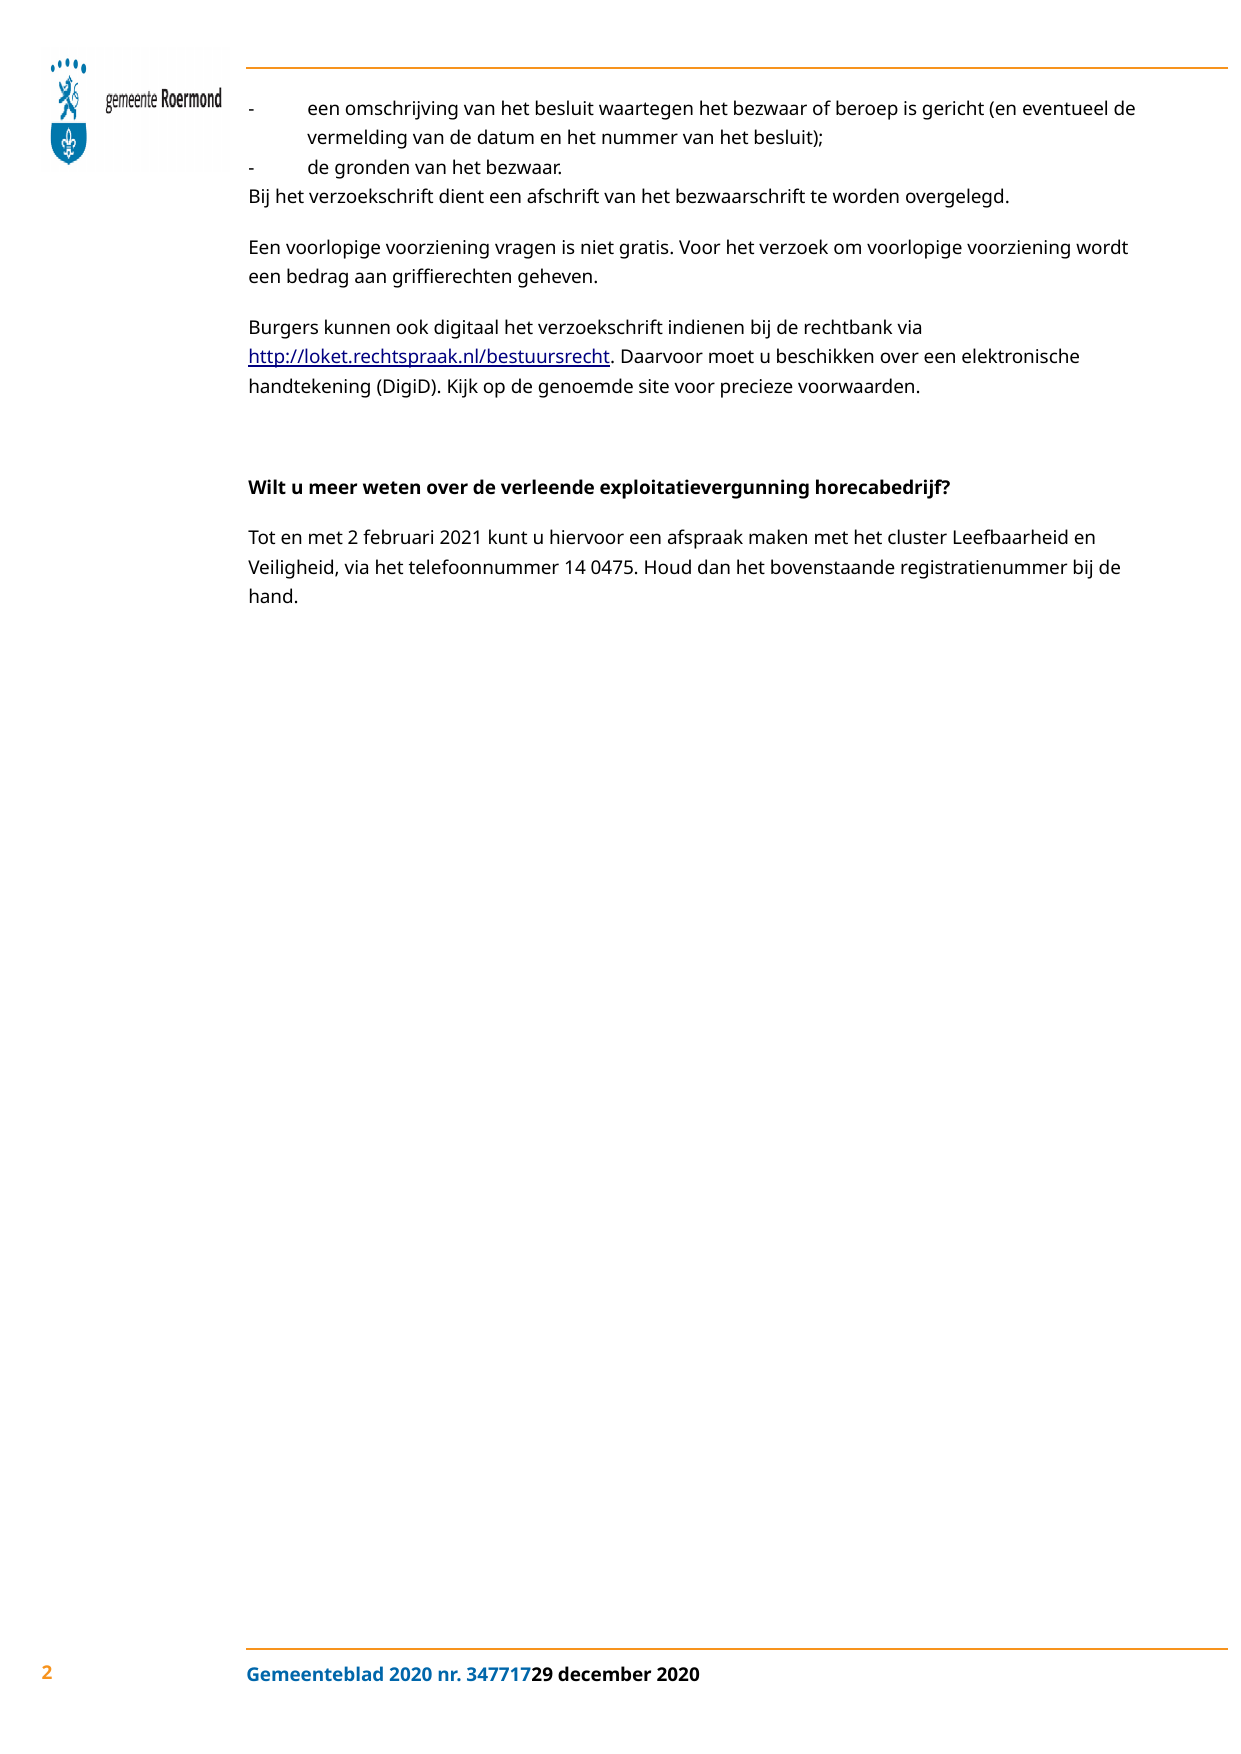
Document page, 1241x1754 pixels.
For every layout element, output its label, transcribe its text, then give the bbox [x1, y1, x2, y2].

text Burgers kunnen ook digitaal het verzoekschrift indienen bij de rechtbank via http://loket.rechtspraak.nl/bestuursrecht. Daarvoor moet u beschikken over een elektronische handtekening (DigiD). Kijk op de genoemde site voor precieze voorwaarden. [248, 314, 1152, 399]
list de gronden van het bezwaar. [248, 154, 1152, 180]
list een omschrijving van het besluit waartegen het bezwaar of beroep is gericht (en eventueel de vermelding van de datum en het nummer van het besluit); [248, 95, 1152, 150]
text Wilt u meer weten over de verleende exploitatievergunning horecabedrijf? [248, 474, 1152, 500]
text Tot en met 2 februari 2021 kunt u hiervoor een afspraak maken met het cluster Leefbaarheid en Veiligheid, via het telefoonnummer 14 0475. Houd dan het bovenstaande registratienummer bij de hand. [248, 524, 1152, 609]
text Bij het verzoekschrift dient een afschrift van het bezwaarschrift te worden overgelegd. [248, 183, 1152, 209]
text Een voorlopige voorziening vragen is niet gratis. Voor het verzoek om voorlopige voorziening wordt een bedrag aan griffierechten geheven. [248, 234, 1152, 289]
picture [41, 47, 231, 172]
